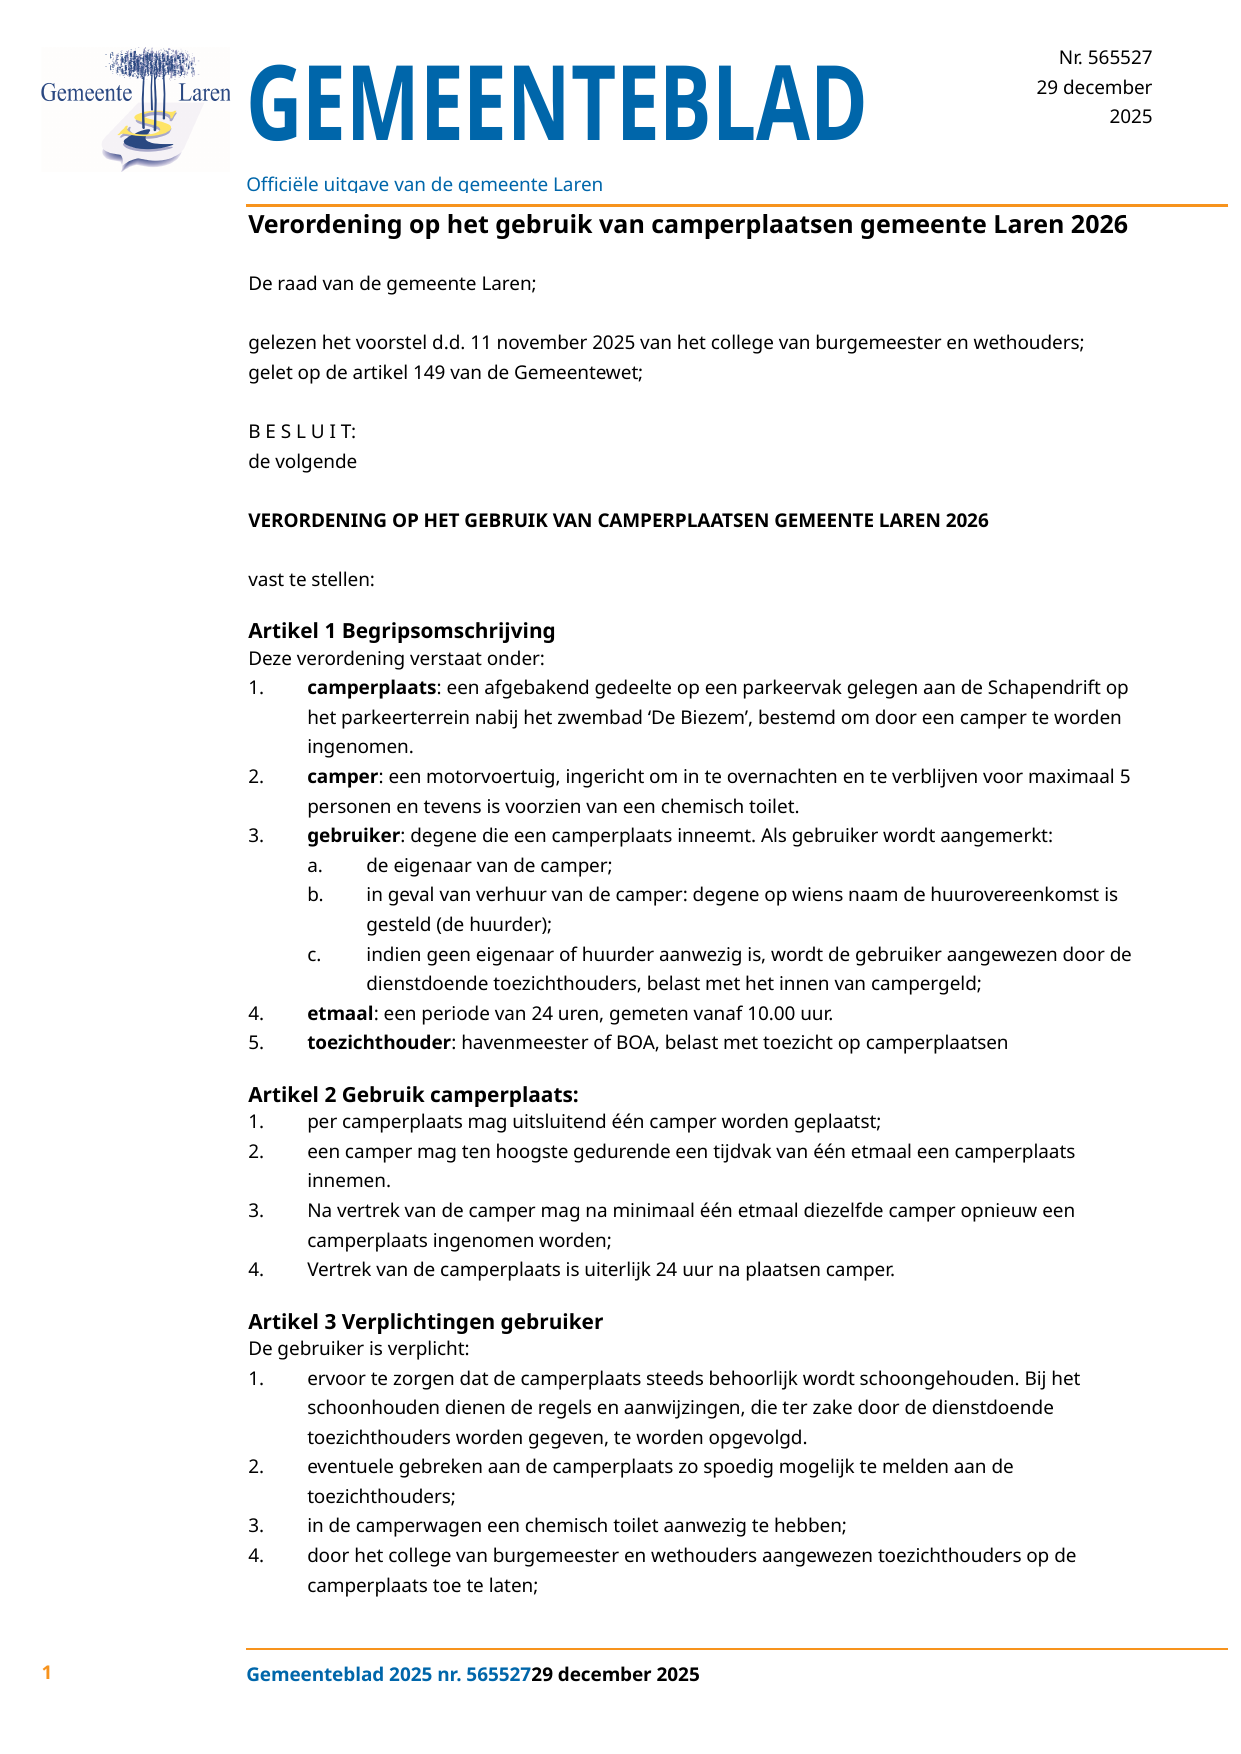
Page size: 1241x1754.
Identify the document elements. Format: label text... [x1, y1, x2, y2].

list Vertrek van de camperplaats is uiterlijk 24 uur na plaatsen camper. [248, 1256, 1152, 1282]
picture [41, 47, 231, 172]
text de volgende [248, 448, 1152, 473]
list eventuele gebreken aan de camperplaats zo spoedig mogelijk te melden aan de toezichthouders; [248, 1453, 1152, 1509]
text Artikel 1 Begripsomschrijving [248, 617, 1152, 645]
list een camper mag ten hoogste gedurende een tijdvak van één etmaal een camperplaats innemen. [248, 1138, 1152, 1193]
list indien geen eigenaar of huurder aanwezig is, wordt de gebruiker aangewezen door de dienstdoende toezichthouders, belast met het innen van campergeld; [307, 941, 1152, 996]
text vast te stellen: [248, 566, 1152, 592]
list de eigenaar van de camper; [307, 852, 1152, 878]
list Na vertrek van de camper mag na minimaal één etmaal diezelfde camper opnieuw een camperplaats ingenomen worden; [248, 1197, 1152, 1252]
list camperplaats: een afgebakend gedeelte op een parkeervak gelegen aan de Schapendrift op het parkeerterrein nabij het zwembad ‘De Biezem’, bestemd om door een camper te worden ingenomen. [248, 674, 1152, 759]
text VERORDENING OP HET GEBRUIK VAN CAMPERPLAATSEN GEMEENTE LAREN 2026 [248, 507, 1152, 533]
text Artikel 2 Gebruik camperplaats: [248, 1080, 1152, 1108]
text Verordening op het gebruik van camperplaatsen gemeente Laren 2026 [248, 207, 1152, 241]
text Artikel 3 Verplichtingen gebruiker [248, 1307, 1152, 1335]
list in de camperwagen een chemisch toilet aanwezig te hebben; [248, 1513, 1152, 1538]
list camper: een motorvoertuig, ingericht om in te overnachten en te verblijven voor maximaal 5 personen en tevens is voorzien van een chemisch toilet. [248, 763, 1152, 819]
list ervoor te zorgen dat de camperplaats steeds behoorlijk wordt schoongehouden. Bij het schoonhouden dienen de regels en aanwijzingen, die ter zake door de dienstdoende toezichthouders worden gegeven, te worden opgevolgd. [248, 1365, 1152, 1450]
list etmaal: een periode van 24 uren, gemeten vanaf 10.00 uur. [248, 1000, 1152, 1026]
text De raad van de gemeente Laren; [248, 270, 1152, 296]
list door het college van burgemeester en wethouders aangewezen toezichthouders op de camperplaats toe te laten; [248, 1542, 1152, 1598]
text De gebruiker is verplicht: [248, 1335, 1152, 1361]
text gelezen het voorstel d.d. 11 november 2025 van het college van burgemeester en wethouders; [248, 329, 1152, 355]
list toezichthouder: havenmeester of BOA, belast met toezicht op camperplaatsen [248, 1029, 1152, 1055]
list in geval van verhuur van de camper: degene op wiens naam de huurovereenkomst is gesteld (de huurder); [307, 882, 1152, 937]
list per camperplaats mag uitsluitend één camper worden geplaatst; [248, 1108, 1152, 1134]
text gelet op de artikel 149 van de Gemeentewet; [248, 359, 1152, 385]
text B E S L U I T: [248, 418, 1152, 444]
list gebruiker: degene die een camperplaats inneemt. Als gebruiker wordt aangemerkt: [248, 822, 1152, 848]
text Deze verordening verstaat onder: [248, 645, 1152, 671]
